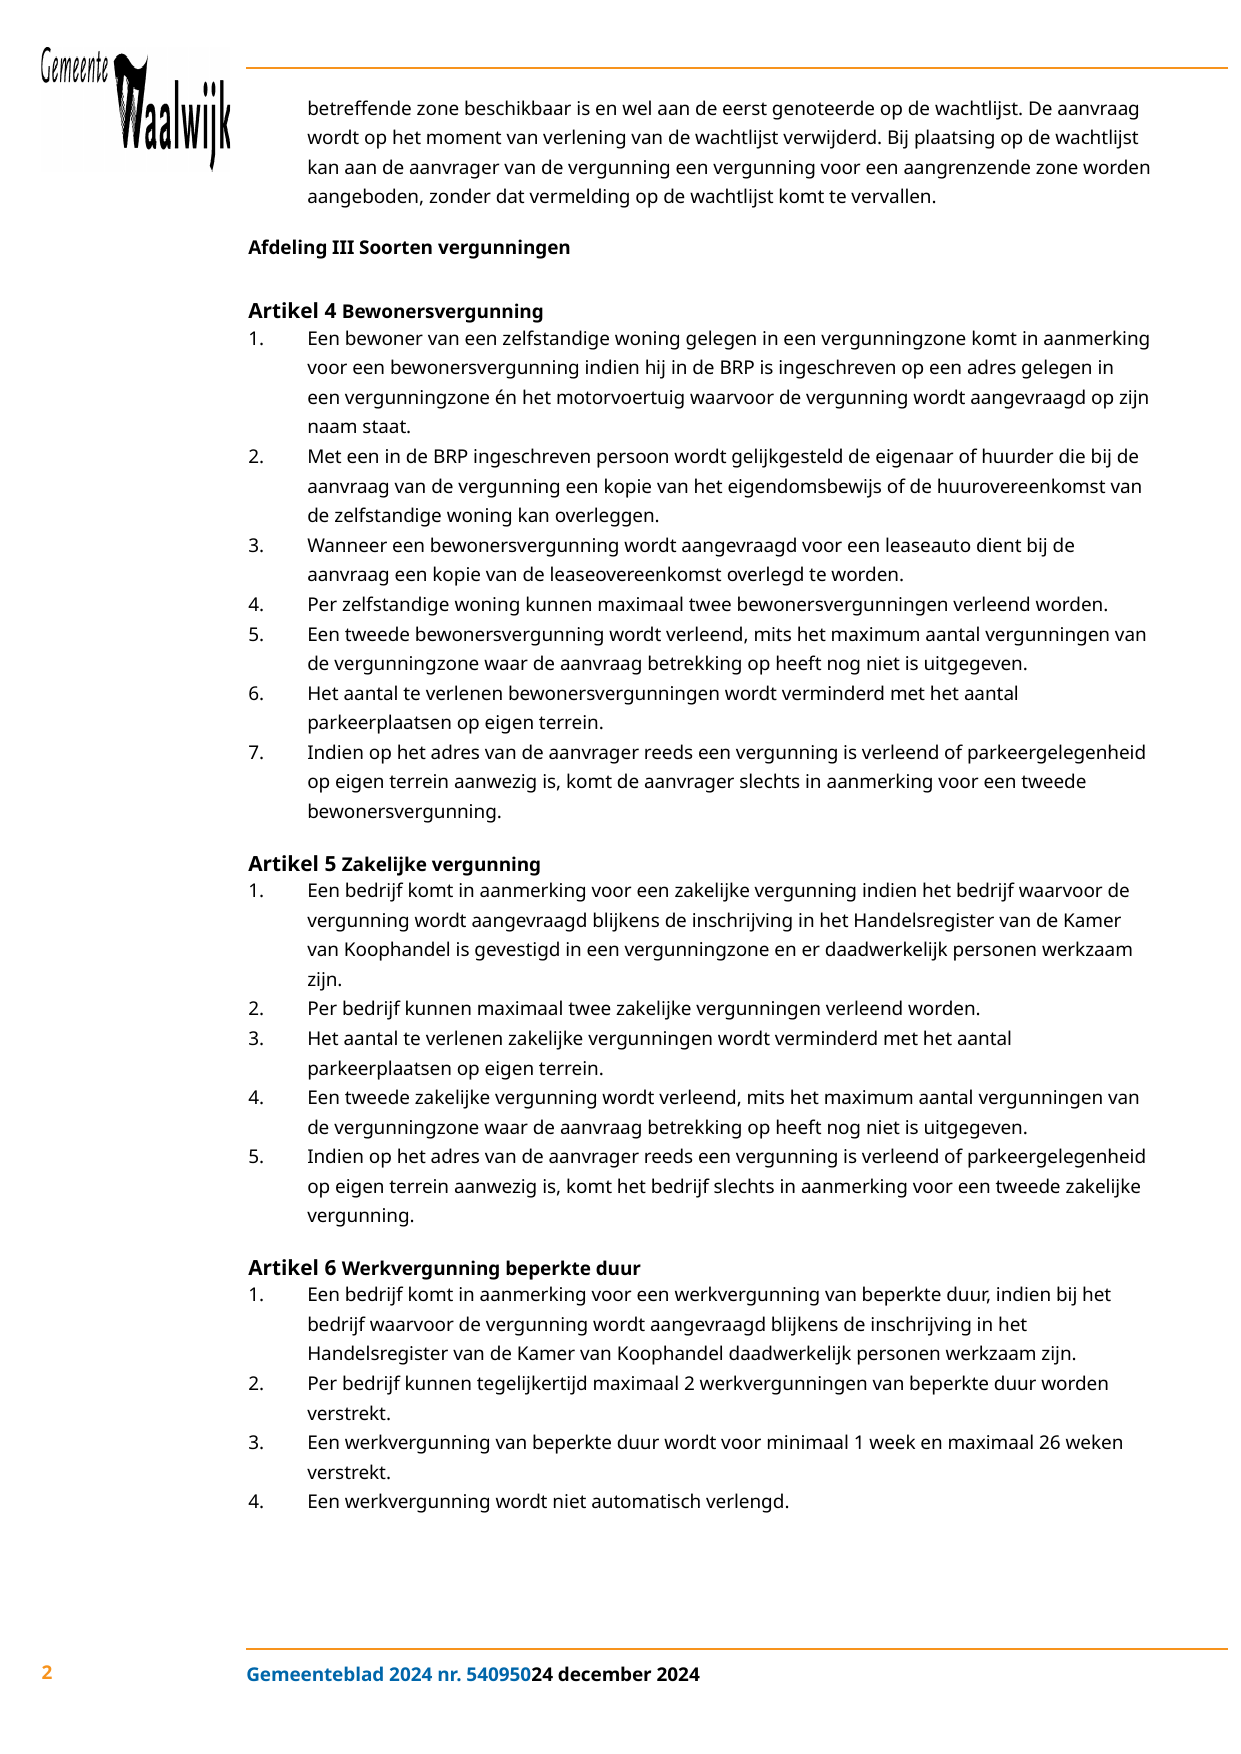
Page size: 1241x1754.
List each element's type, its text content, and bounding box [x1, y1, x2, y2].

list Per bedrijf kunnen tegelijkertijd maximaal 2 werkvergunningen van beperkte duur worden verstrekt. [248, 1370, 1152, 1426]
list Het aantal te verlenen bewonersvergunningen wordt verminderd met het aantal parkeerplaatsen op eigen terrein. [248, 680, 1152, 735]
list Het aantal te verlenen zakelijke vergunningen wordt verminderd met het aantal parkeerplaatsen op eigen terrein. [248, 1025, 1152, 1080]
list Een bedrijf komt in aanmerking voor een werkvergunning van beperkte duur, indien bij het bedrijf waarvoor de vergunning wordt aangevraagd blijkens de inschrijving in het Handelsregister van de Kamer van Koophandel daadwerkelijk personen werkzaam zijn. [248, 1281, 1152, 1366]
text Artikel 4 Bewonersvergunning [248, 297, 1152, 325]
list Per bedrijf kunnen maximaal twee zakelijke vergunningen verleend worden. [248, 996, 1152, 1021]
list Een werkvergunning wordt niet automatisch verlengd. [248, 1488, 1152, 1514]
picture [41, 47, 231, 172]
text Artikel 6 Werkvergunning beperkte duur [248, 1253, 1152, 1281]
text Artikel 5 Zakelijke vergunning [248, 849, 1152, 877]
list Indien op het adres van de aanvrager reeds een vergunning is verleend of parkeergelegenheid op eigen terrein aanwezig is, komt de aanvrager slechts in aanmerking voor een tweede bewonersvergunning. [248, 739, 1152, 824]
list Een werkvergunning van beperkte duur wordt voor minimaal 1 week en maximaal 26 weken verstrekt. [248, 1429, 1152, 1485]
list Indien op het adres van de aanvrager reeds een vergunning is verleend of parkeergelegenheid op eigen terrein aanwezig is, komt het bedrijf slechts in aanmerking voor een tweede zakelijke vergunning. [248, 1143, 1152, 1228]
list Per zelfstandige woning kunnen maximaal twee bewonersvergunningen verleend worden. [248, 591, 1152, 617]
list Met een in de BRP ingeschreven persoon wordt gelijkgesteld de eigenaar of huurder die bij de aanvraag van de vergunning een kopie van het eigendomsbewijs of de huurovereenkomst van de zelfstandige woning kan overleggen. [248, 443, 1152, 528]
list Een tweede zakelijke vergunning wordt verleend, mits het maximum aantal vergunningen van de vergunningzone waar de aanvraag betrekking op heeft nog niet is uitgegeven. [248, 1084, 1152, 1139]
list Een bedrijf komt in aanmerking voor een zakelijke vergunning indien het bedrijf waarvoor de vergunning wordt aangevraagd blijkens de inschrijving in het Handelsregister van de Kamer van Koophandel is gevestigd in een vergunningzone en er daadwerkelijk personen werkzaam zijn. [248, 877, 1152, 992]
text Afdeling III Soorten vergunningen [248, 234, 1152, 260]
list Wanneer een bewonersvergunning wordt aangevraagd voor een leaseauto dient bij de aanvraag een kopie van de leaseovereenkomst overlegd te worden. [248, 532, 1152, 587]
list betreffende zone beschikbaar is en wel aan de eerst genoteerde op de wachtlijst. De aanvraag wordt op het moment van verlening van de wachtlijst verwijderd. Bij plaatsing op de wachtlijst kan aan de aanvrager van de vergunning een vergunning voor een aangrenzende zone worden aangeboden, zonder dat vermelding op de wachtlijst komt te vervallen. [248, 95, 1152, 209]
list Een tweede bewonersvergunning wordt verleend, mits het maximum aantal vergunningen van de vergunningzone waar de aanvraag betrekking op heeft nog niet is uitgegeven. [248, 621, 1152, 676]
list Een bewoner van een zelfstandige woning gelegen in een vergunningzone komt in aanmerking voor een bewonersvergunning indien hij in de BRP is ingeschreven op een adres gelegen in een vergunningzone én het motorvoertuig waarvoor de vergunning wordt aangevraagd op zijn naam staat. [248, 325, 1152, 439]
